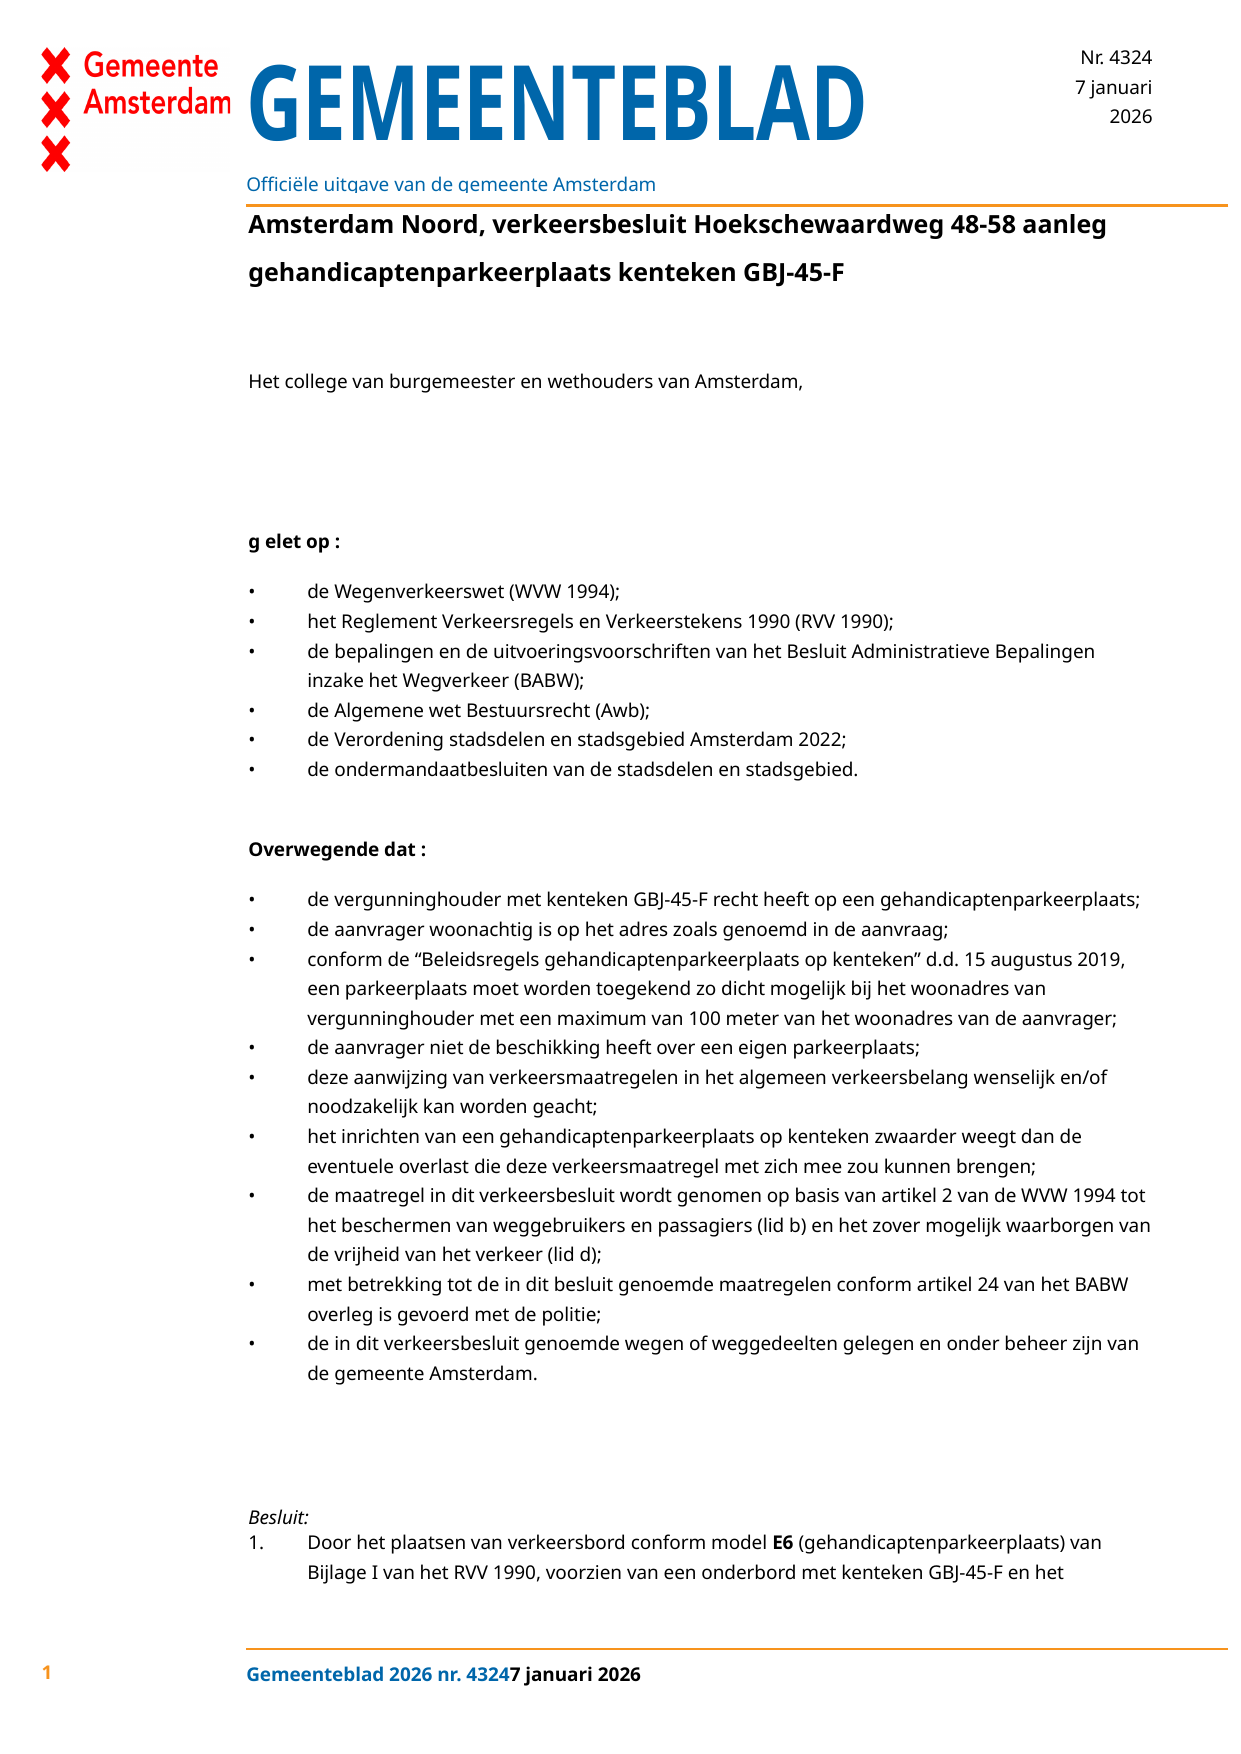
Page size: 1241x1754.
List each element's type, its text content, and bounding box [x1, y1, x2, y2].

text Overwegende dat : [248, 836, 1152, 862]
list de maatregel in dit verkeersbesluit wordt genomen op basis van artikel 2 van de WVW 1994 tot het beschermen van weggebruikers en passagiers (lid b) en het zover mogelijk waarborgen van de vrijheid van het verkeer (lid d); [248, 1182, 1152, 1267]
list deze aanwijzing van verkeersmaatregelen in het algemeen verkeersbelang wenselijk en/of noodzakelijk kan worden geacht; [248, 1064, 1152, 1119]
list de aanvrager niet de beschikking heeft over een eigen parkeerplaats; [248, 1034, 1152, 1060]
list het Reglement Verkeersregels en Verkeerstekens 1990 (RVV 1990); [248, 608, 1152, 634]
list de Verordening stadsdelen en stadsgebied Amsterdam 2022; [248, 727, 1152, 752]
list de aanvrager woonachtig is op het adres zoals genoemd in de aanvraag; [248, 916, 1152, 942]
text Het college van burgemeester en wethouders van Amsterdam, [248, 368, 1152, 394]
text g elet op : [248, 528, 1152, 554]
picture [41, 47, 231, 172]
list de in dit verkeersbesluit genoemde wegen of weggedeelten gelegen en onder beheer zijn van de gemeente Amsterdam. [248, 1330, 1152, 1386]
list conform de “Beleidsregels gehandicaptenparkeerplaats op kenteken” d.d. 15 augustus 2019, een parkeerplaats moet worden toegekend zo dicht mogelijk bij het woonadres van vergunninghouder met een maximum van 100 meter van het woonadres van de aanvrager; [248, 946, 1152, 1031]
list de Algemene wet Bestuursrecht (Awb); [248, 697, 1152, 723]
list de ondermandaatbesluiten van de stadsdelen en stadsgebied. [248, 756, 1152, 782]
list met betrekking tot de in dit besluit genoemde maatregelen conform artikel 24 van het BABW overleg is gevoerd met de politie; [248, 1271, 1152, 1326]
list de vergunninghouder met kenteken GBJ-45-F recht heeft op een gehandicaptenparkeerplaats; [248, 887, 1152, 912]
text Besluit: [248, 1504, 1152, 1529]
list het inrichten van een gehandicaptenparkeerplaats op kenteken zwaarder weegt dan de eventuele overlast die deze verkeersmaatregel met zich mee zou kunnen brengen; [248, 1123, 1152, 1178]
list de Wegenverkeerswet (WVW 1994); [248, 579, 1152, 604]
list de bepalingen en de uitvoeringsvoorschriften van het Besluit Administratieve Bepalingen inzake het Wegverkeer (BABW); [248, 638, 1152, 693]
list Door het plaatsen van verkeersbord conform model E6 (gehandicaptenparkeerplaats) van Bijlage I van het RVV 1990, voorzien van een onderbord met kenteken GBJ-45-F en het [248, 1529, 1152, 1585]
text Amsterdam Noord, verkeersbesluit Hoekschewaardweg 48-58 aanleg gehandicaptenparkeerplaats kenteken GBJ-45-F [248, 207, 1152, 288]
